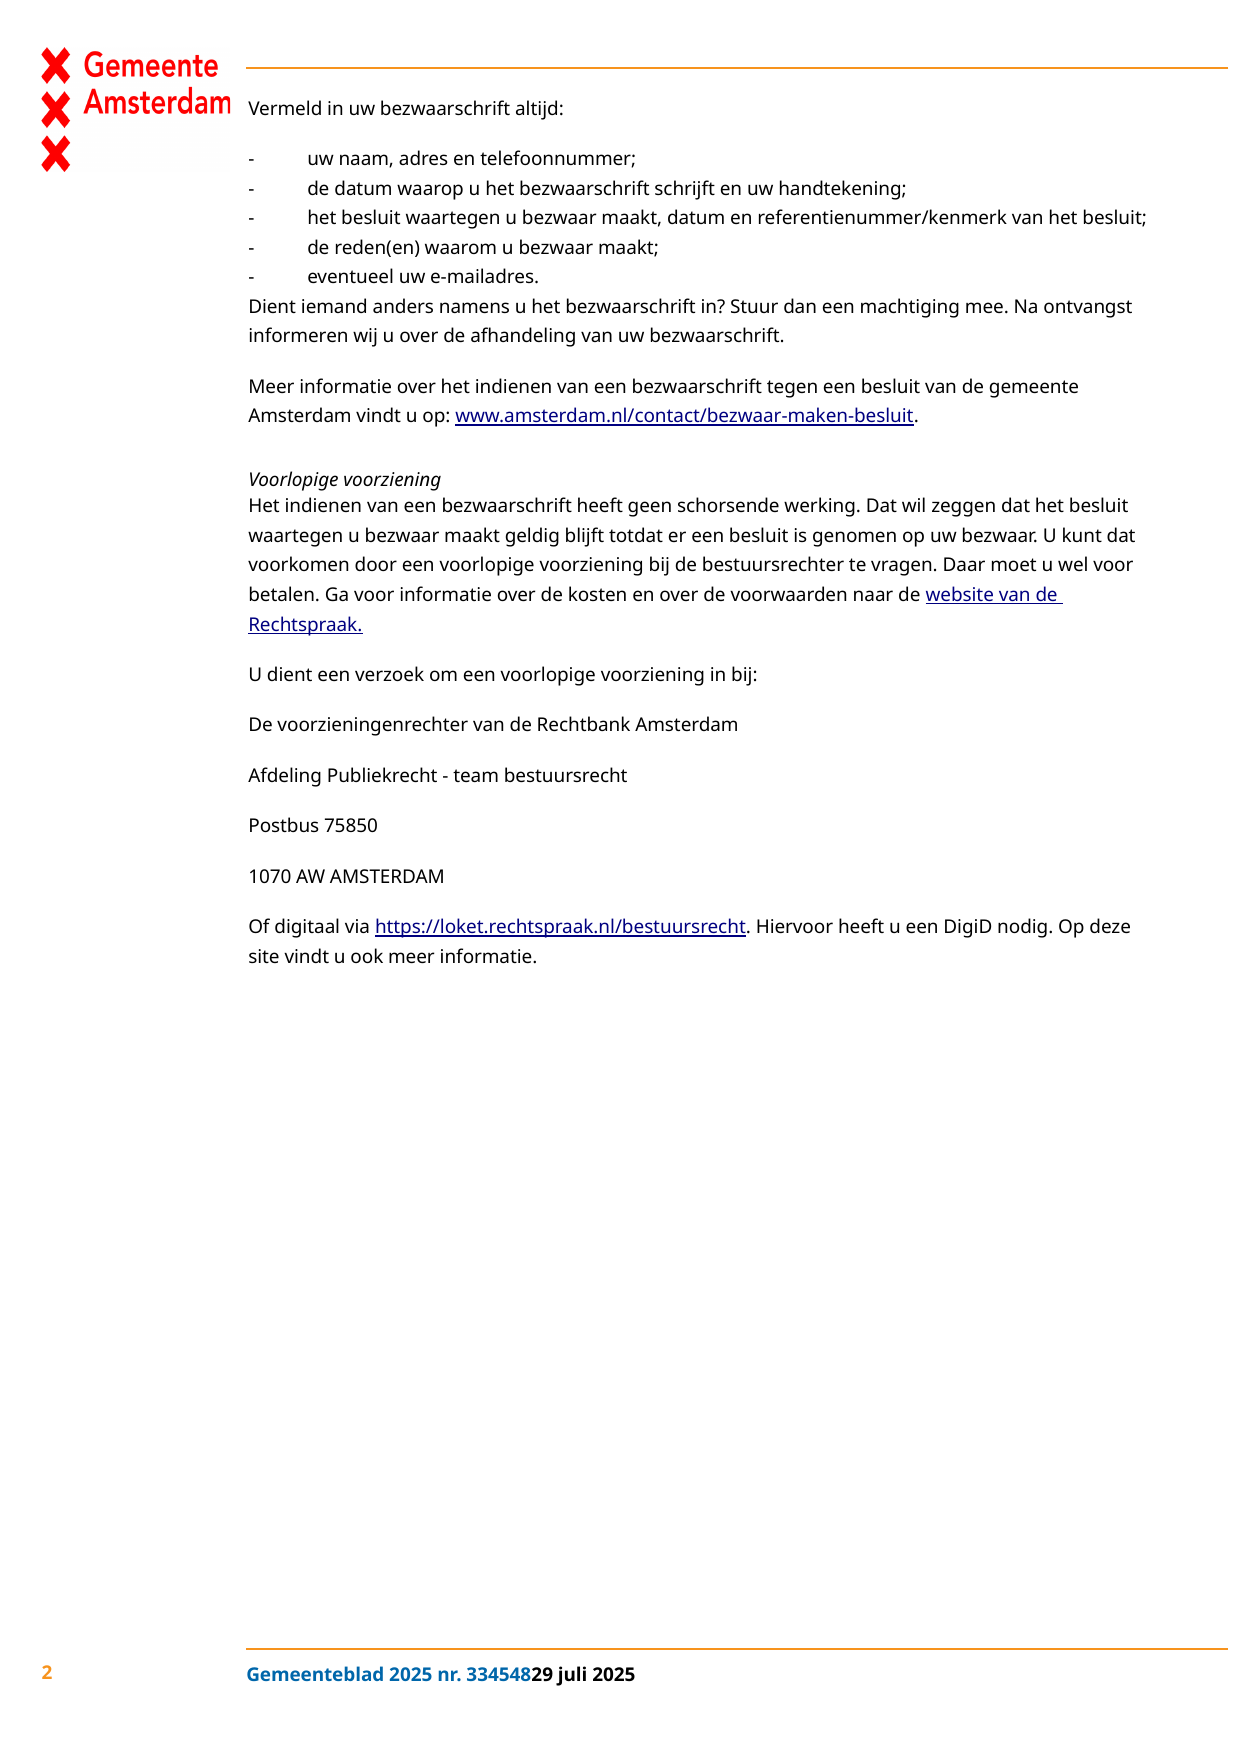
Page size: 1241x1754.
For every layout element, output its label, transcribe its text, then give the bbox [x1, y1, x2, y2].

list uw naam, adres en telefoonnummer; [248, 145, 1152, 171]
text Het indienen van een bezwaarschrift heeft geen schorsende werking. Dat wil zeggen dat het besluit waartegen u bezwaar maakt geldig blijft totdat er een besluit is genomen op uw bezwaar. U kunt dat voorkomen door een voorlopige voorziening bij de bestuursrechter te vragen. Daar moet u wel voor betalen. Ga voor informatie over de kosten en over de voorwaarden naar de website van de Rechtspraak. [248, 492, 1152, 636]
list de reden(en) waarom u bezwaar maakt; [248, 234, 1152, 260]
text Dient iemand anders namens u het bezwaarschrift in? Stuur dan een machtiging mee. Na ontvangst informeren wij u over de afhandeling van uw bezwaarschrift. [248, 293, 1152, 348]
text De voorzieningenrechter van de Rechtbank Amsterdam [248, 712, 1152, 737]
list eventueel uw e-mailadres. [248, 263, 1152, 289]
text U dient een verzoek om een voorlopige voorziening in bij: [248, 661, 1152, 687]
text Afdeling Publiekrecht - team bestuursrecht [248, 762, 1152, 788]
text Of digitaal via https://loket.rechtspraak.nl/bestuursrecht. Hiervoor heeft u een DigiD nodig. Op deze site vindt u ook meer informatie. [248, 913, 1152, 968]
picture [41, 47, 231, 172]
text Voorlopige voorziening [248, 467, 1152, 492]
text Meer informatie over het indienen van een bezwaarschrift tegen een besluit van de gemeente Amsterdam vindt u op: www.amsterdam.nl/contact/bezwaar-maken-besluit. [248, 373, 1152, 428]
text 1070 AW AMSTERDAM [248, 863, 1152, 888]
text Postbus 75850 [248, 812, 1152, 838]
list de datum waarop u het bezwaarschrift schrijft en uw handtekening; [248, 175, 1152, 201]
text Vermeld in uw bezwaarschrift altijd: [248, 95, 1152, 121]
list het besluit waartegen u bezwaar maakt, datum en referentienummer/kenmerk van het besluit; [248, 204, 1152, 230]
